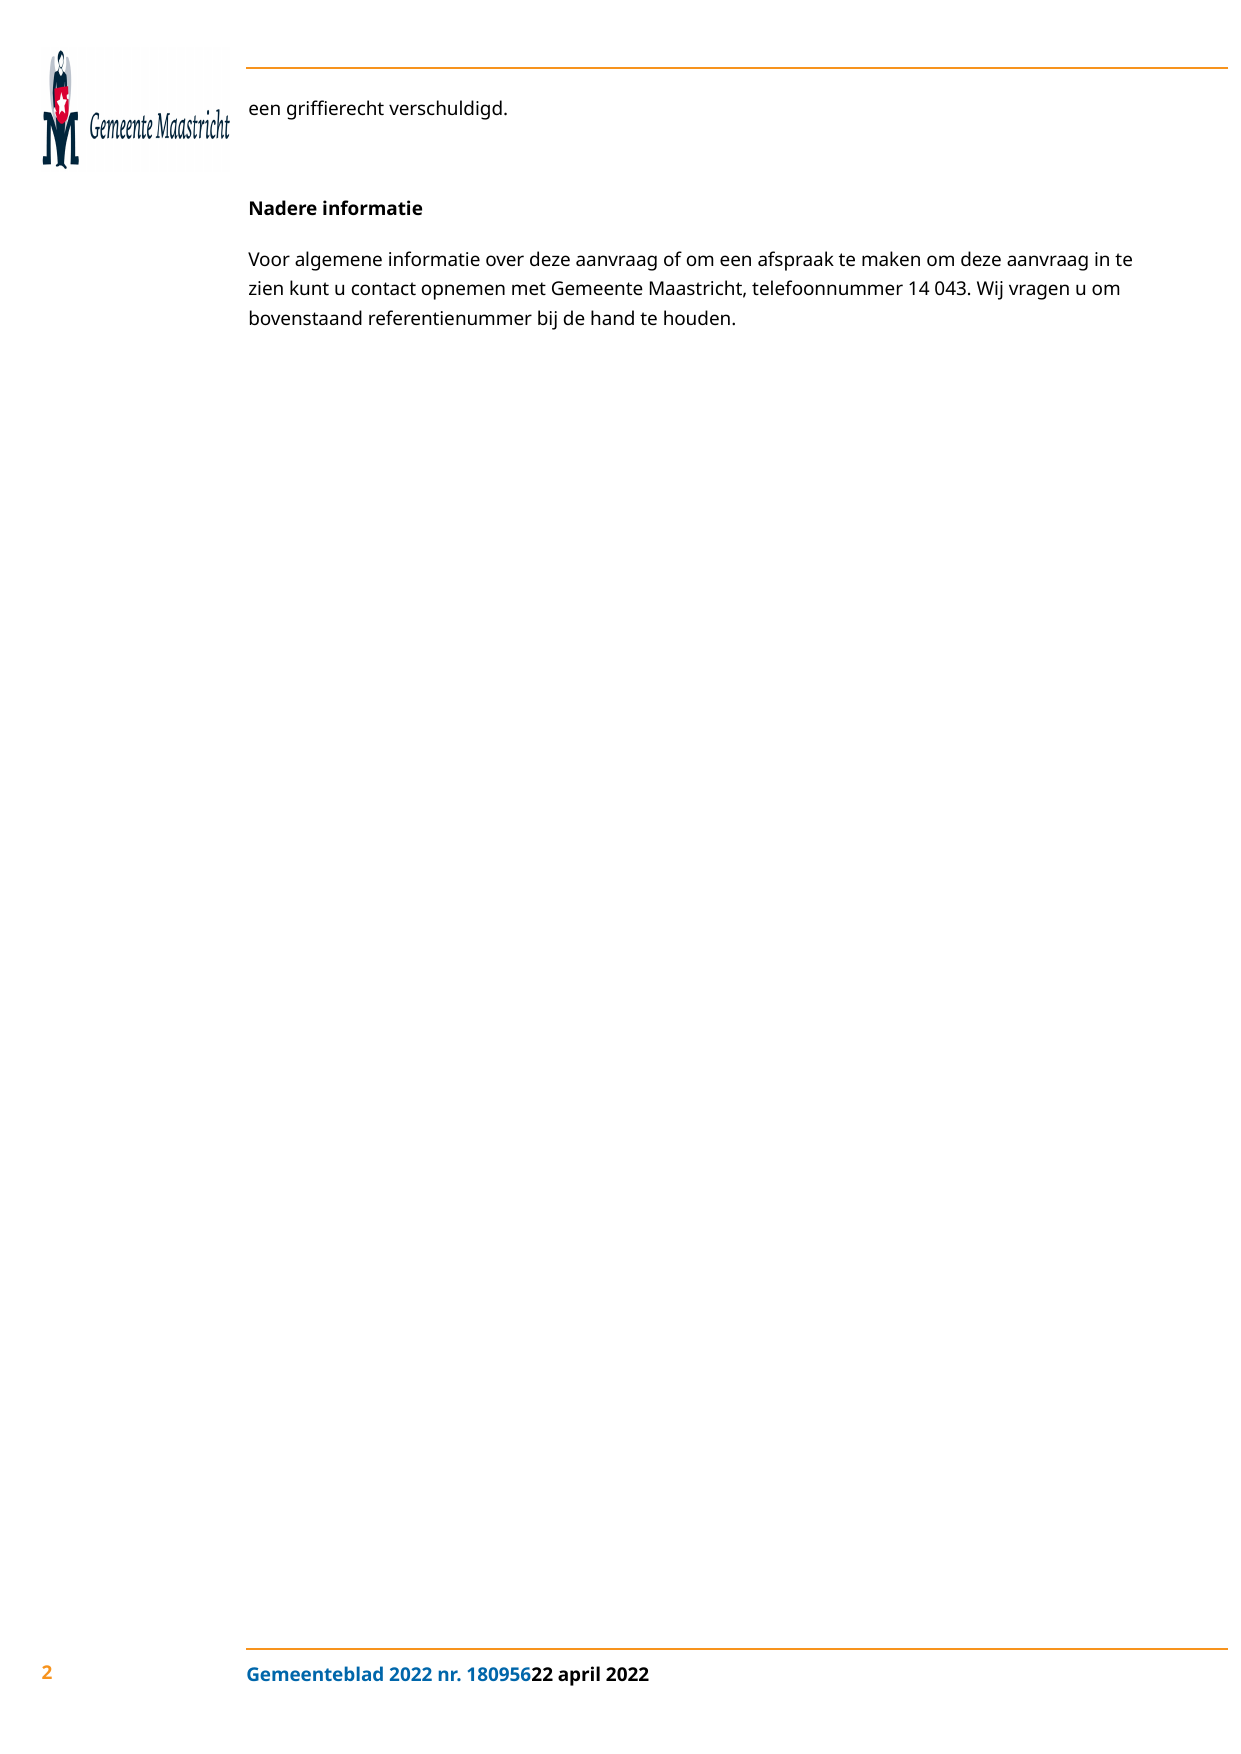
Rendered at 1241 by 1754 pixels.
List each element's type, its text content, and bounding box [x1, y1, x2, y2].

text Nadere informatie [248, 196, 1152, 221]
picture [41, 47, 231, 172]
text een griffierecht verschuldigd. [248, 95, 1152, 121]
text Voor algemene informatie over deze aanvraag of om een afspraak te maken om deze aanvraag in te zien kunt u contact opnemen met Gemeente Maastricht, telefoonnummer 14 043. Wij vragen u om bovenstaand referentienummer bij de hand te houden. [248, 246, 1152, 331]
